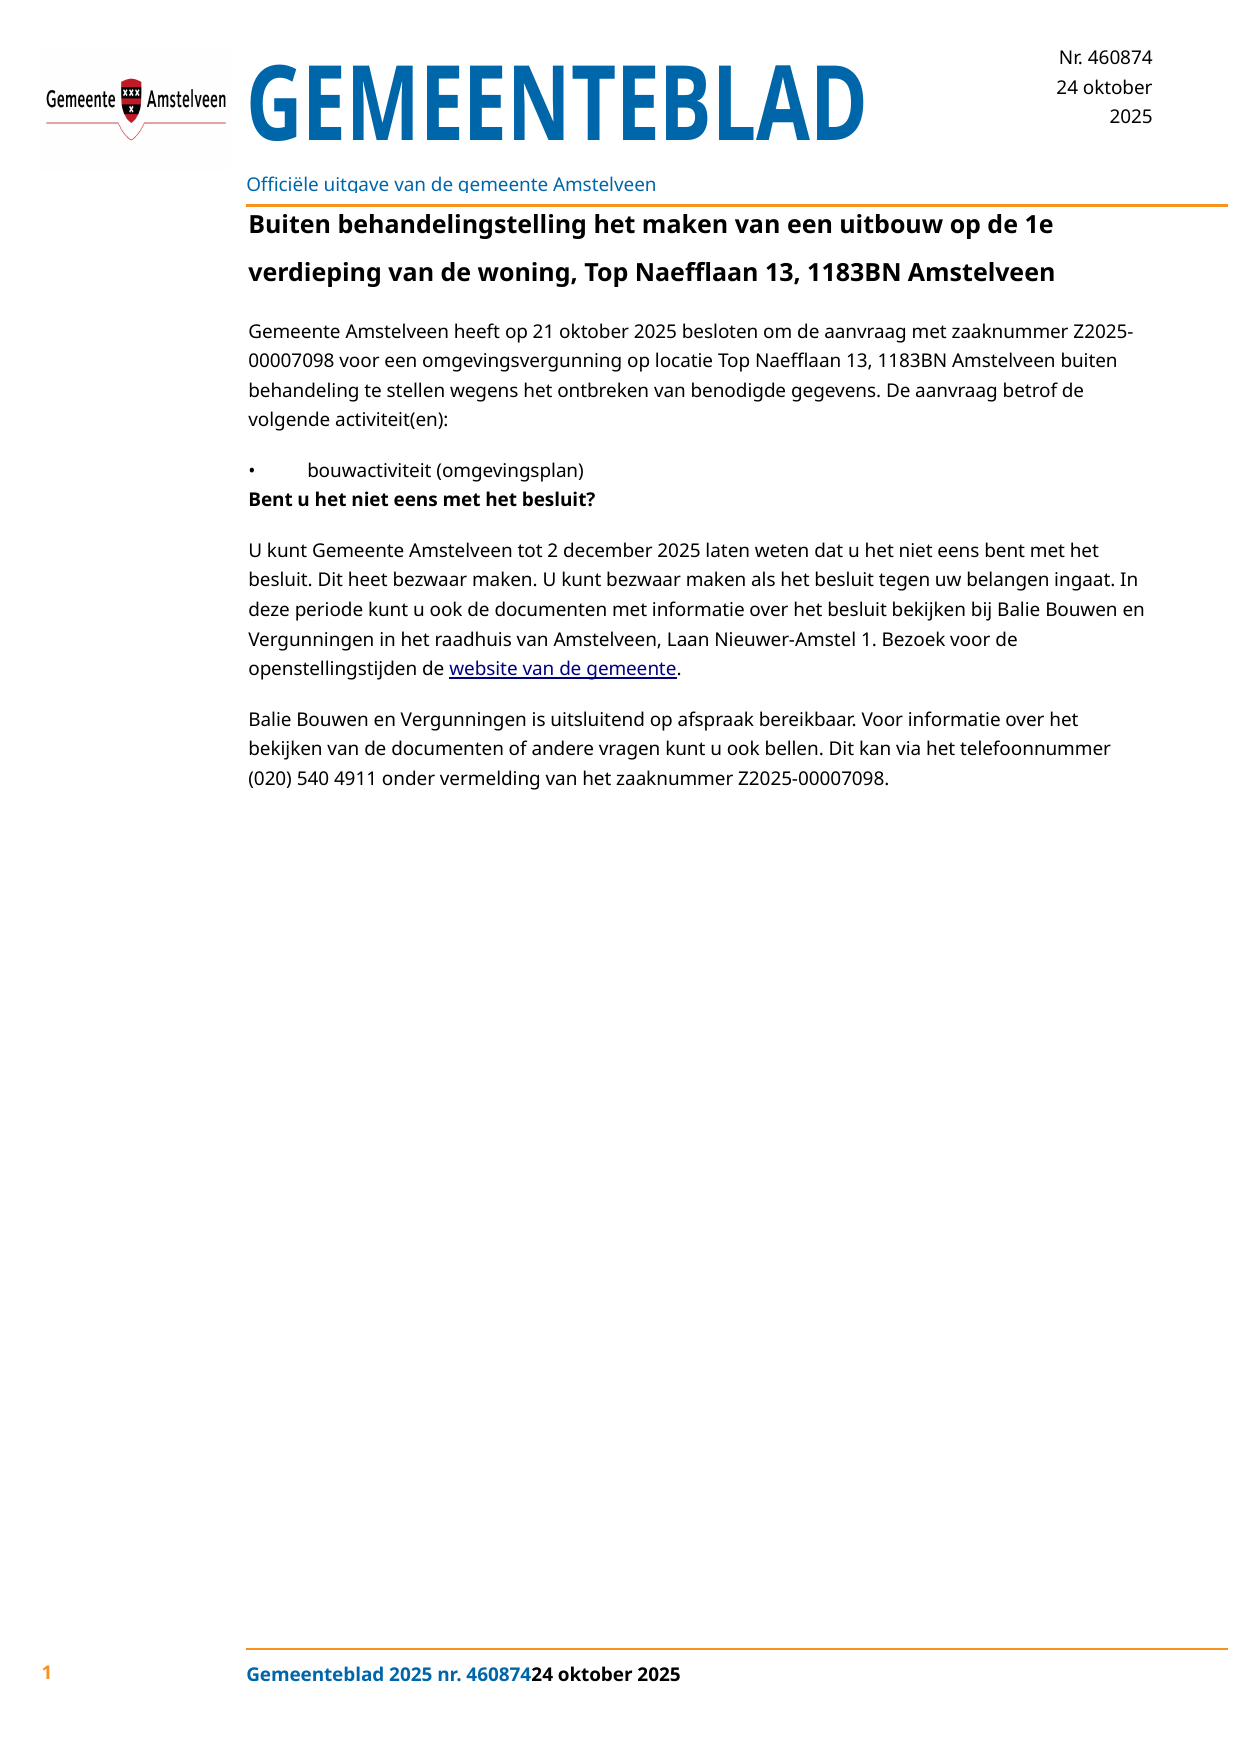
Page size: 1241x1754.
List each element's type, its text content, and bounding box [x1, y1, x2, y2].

text Balie Bouwen en Vergunningen is uitsluitend op afspraak bereikbaar. Voor informatie over het bekijken van de documenten of andere vragen kunt u ook bellen. Dit kan via het telefoonnummer (020) 540 4911 onder vermelding van het zaaknummer Z2025-00007098. [248, 706, 1152, 791]
text U kunt Gemeente Amstelveen tot 2 december 2025 laten weten dat u het niet eens bent met het besluit. Dit heet bezwaar maken. U kunt bezwaar maken als het besluit tegen uw belangen ingaat. In deze periode kunt u ook de documenten met informatie over het besluit bekijken bij Balie Bouwen en Vergunningen in het raadhuis van Amstelveen, Laan Nieuwer-Amstel 1. Bezoek voor de openstellingstijden de website van de gemeente. [248, 537, 1152, 681]
list bouwactiviteit (omgevingsplan) [248, 457, 1152, 483]
picture [41, 47, 231, 172]
text Bent u het niet eens met het besluit? [248, 487, 1152, 512]
text Gemeente Amstelveen heeft op 21 oktober 2025 besloten om de aanvraag met zaaknummer Z2025-00007098 voor een omgevingsvergunning op locatie Top Naefflaan 13, 1183BN Amstelveen buiten behandeling te stellen wegens het ontbreken van benodigde gegevens. De aanvraag betrof de volgende activiteit(en): [248, 318, 1152, 432]
text Buiten behandelingstelling het maken van een uitbouw op de 1e verdieping van de woning, Top Naefflaan 13, 1183BN Amstelveen [248, 207, 1152, 288]
